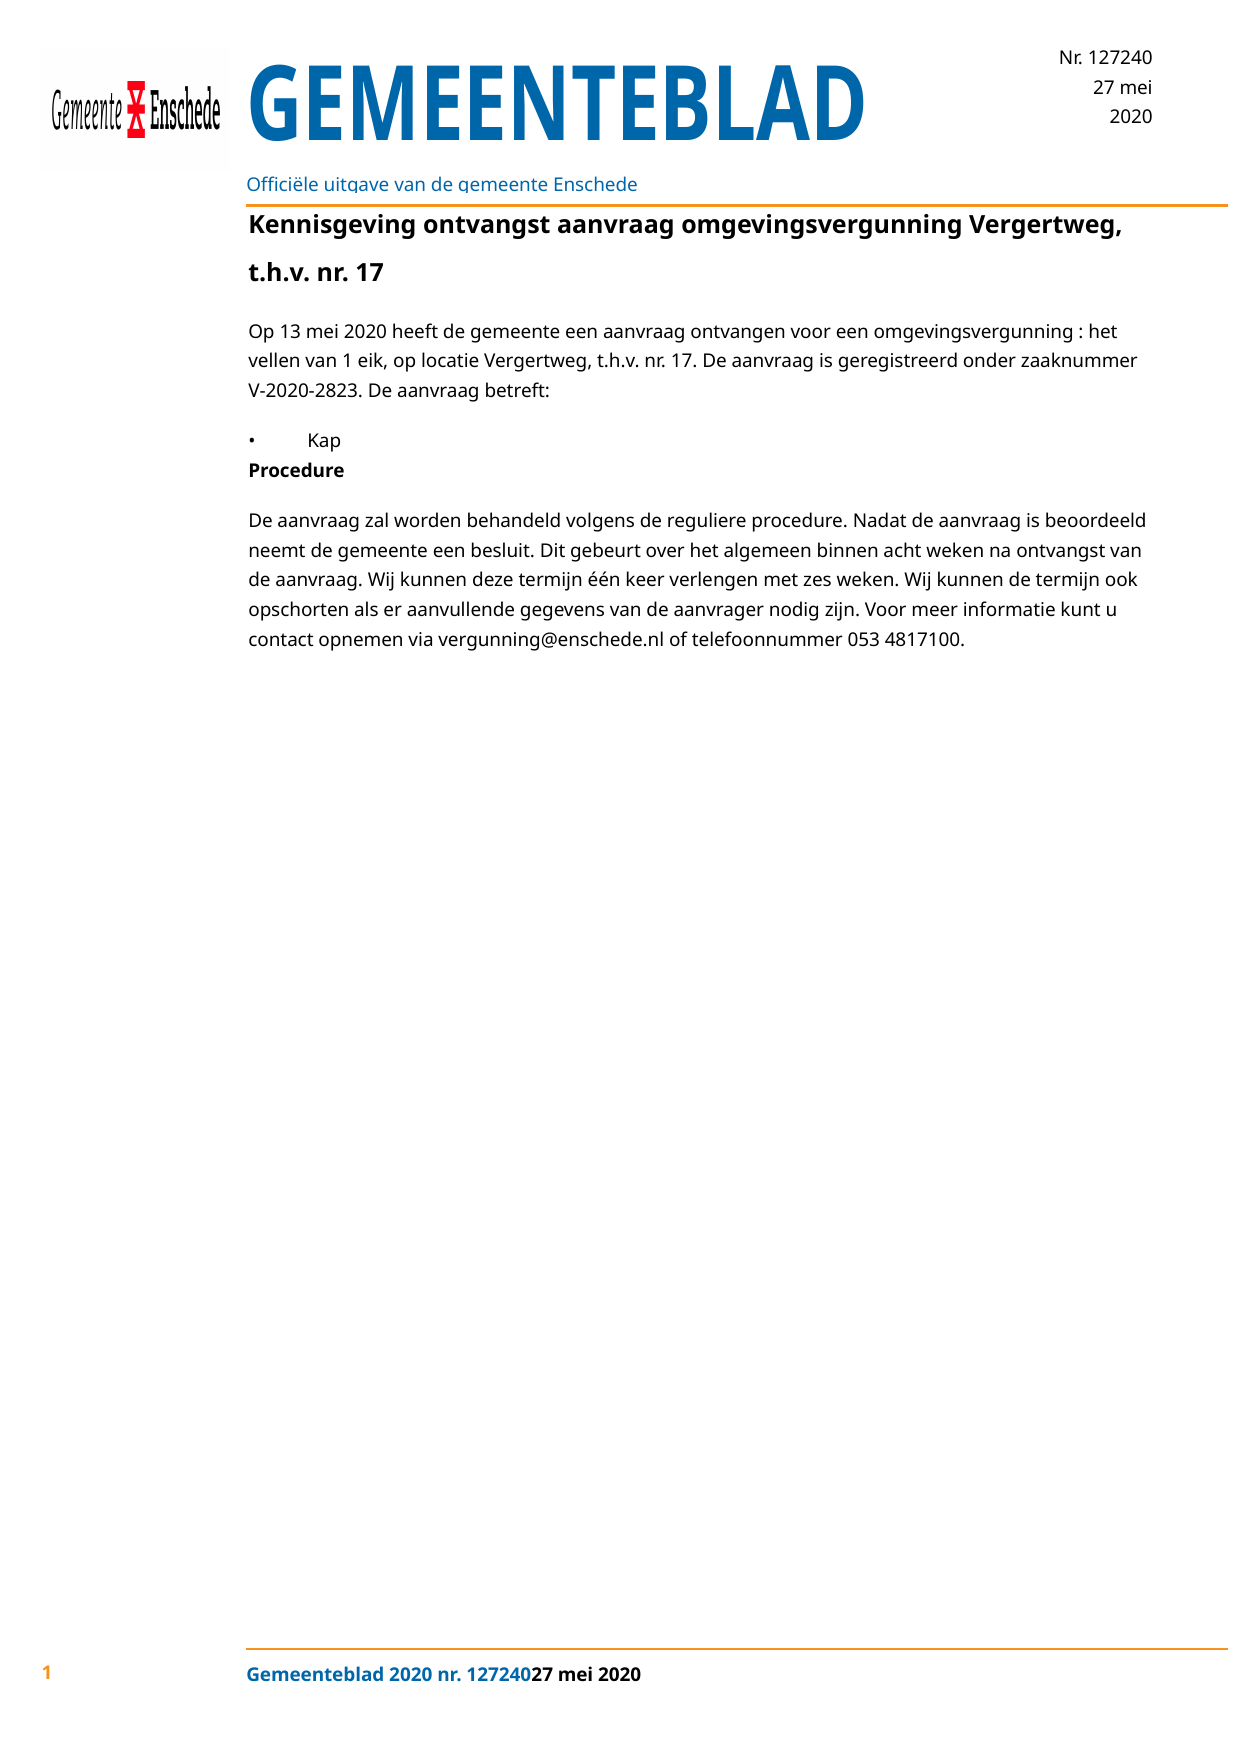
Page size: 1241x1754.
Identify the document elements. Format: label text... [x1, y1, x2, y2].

text De aanvraag zal worden behandeld volgens de reguliere procedure. Nadat de aanvraag is beoordeeld neemt de gemeente een besluit. Dit gebeurt over het algemeen binnen acht weken na ontvangst van de aanvraag. Wij kunnen deze termijn één keer verlengen met zes weken. Wij kunnen de termijn ook opschorten als er aanvullende gegevens van de aanvrager nodig zijn. Voor meer informatie kunt u contact opnemen via vergunning@enschede.nl of telefoonnummer 053 4817100. [248, 507, 1152, 652]
text Procedure [248, 457, 1152, 483]
list Kap [248, 427, 1152, 453]
text Kennisgeving ontvangst aanvraag omgevingsvergunning Vergertweg, t.h.v. nr. 17 [248, 207, 1152, 288]
text Op 13 mei 2020 heeft de gemeente een aanvraag ontvangen voor een omgevingsvergunning : het vellen van 1 eik, op locatie Vergertweg, t.h.v. nr. 17. De aanvraag is geregistreerd onder zaaknummer V-2020-2823. De aanvraag betreft: [248, 318, 1152, 403]
picture [41, 47, 231, 172]
